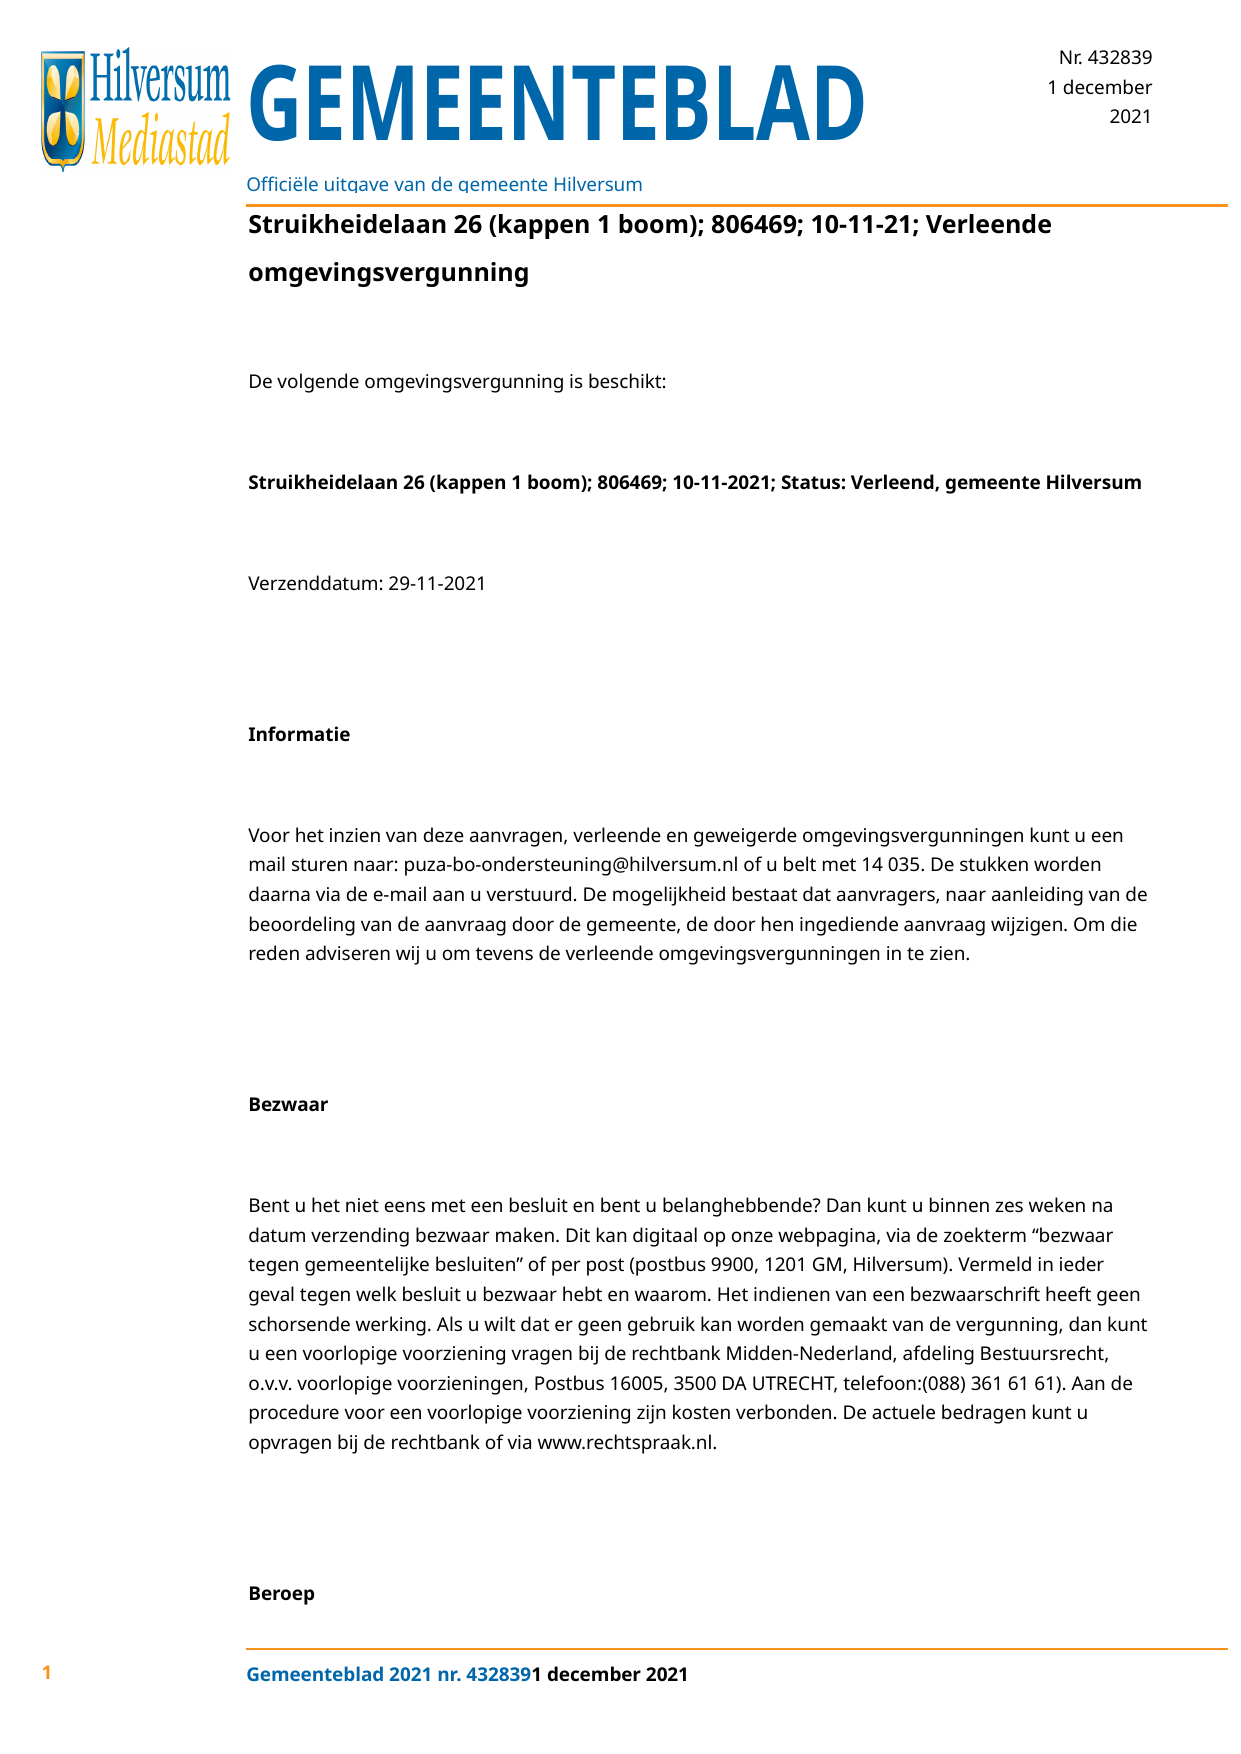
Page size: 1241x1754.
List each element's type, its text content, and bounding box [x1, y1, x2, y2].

text Verzenddatum: 29-11-2021 [248, 570, 1152, 596]
text Bent u het niet eens met een besluit en bent u belanghebbende? Dan kunt u binnen zes weken na datum verzending bezwaar maken. Dit kan digitaal op onze webpagina, via de zoekterm “bezwaar tegen gemeentelijke besluiten” of per post (postbus 9900, 1201 GM, Hilversum). Vermeld in ieder geval tegen welk besluit u bezwaar hebt en waarom. Het indienen van een bezwaarschrift heeft geen schorsende werking. Als u wilt dat er geen gebruik kan worden gemaakt van de vergunning, dan kunt u een voorlopige voorziening vragen bij de rechtbank Midden-Nederland, afdeling Bestuursrecht, o.v.v. voorlopige voorzieningen, Postbus 16005, 3500 DA UTRECHT, telefoon:(088) 361 61 61). Aan de procedure voor een voorlopige voorziening zijn kosten verbonden. De actuele bedragen kunt u opvragen bij de rechtbank of via www.rechtspraak.nl. [248, 1192, 1152, 1455]
text Informatie [248, 721, 1152, 747]
text Beroep [248, 1580, 1152, 1606]
text Bezwaar [248, 1092, 1152, 1117]
picture [41, 47, 231, 172]
text De volgende omgevingsvergunning is beschikt: [248, 368, 1152, 394]
text Struikheidelaan 26 (kappen 1 boom); 806469; 10-11-2021; Status: Verleend, gemeente Hilversum [248, 469, 1152, 495]
text Voor het inzien van deze aanvragen, verleende en geweigerde omgevingsvergunningen kunt u een mail sturen naar: puza-bo-ondersteuning@hilversum.nl of u belt met 14 035. De stukken worden daarna via de e-mail aan u verstuurd. De mogelijkheid bestaat dat aanvragers, naar aanleiding van de beoordeling van de aanvraag door de gemeente, de door hen ingediende aanvraag wijzigen. Om die reden adviseren wij u om tevens de verleende omgevingsvergunningen in te zien. [248, 822, 1152, 966]
text Struikheidelaan 26 (kappen 1 boom); 806469; 10-11-21; Verleende omgevingsvergunning [248, 207, 1152, 288]
